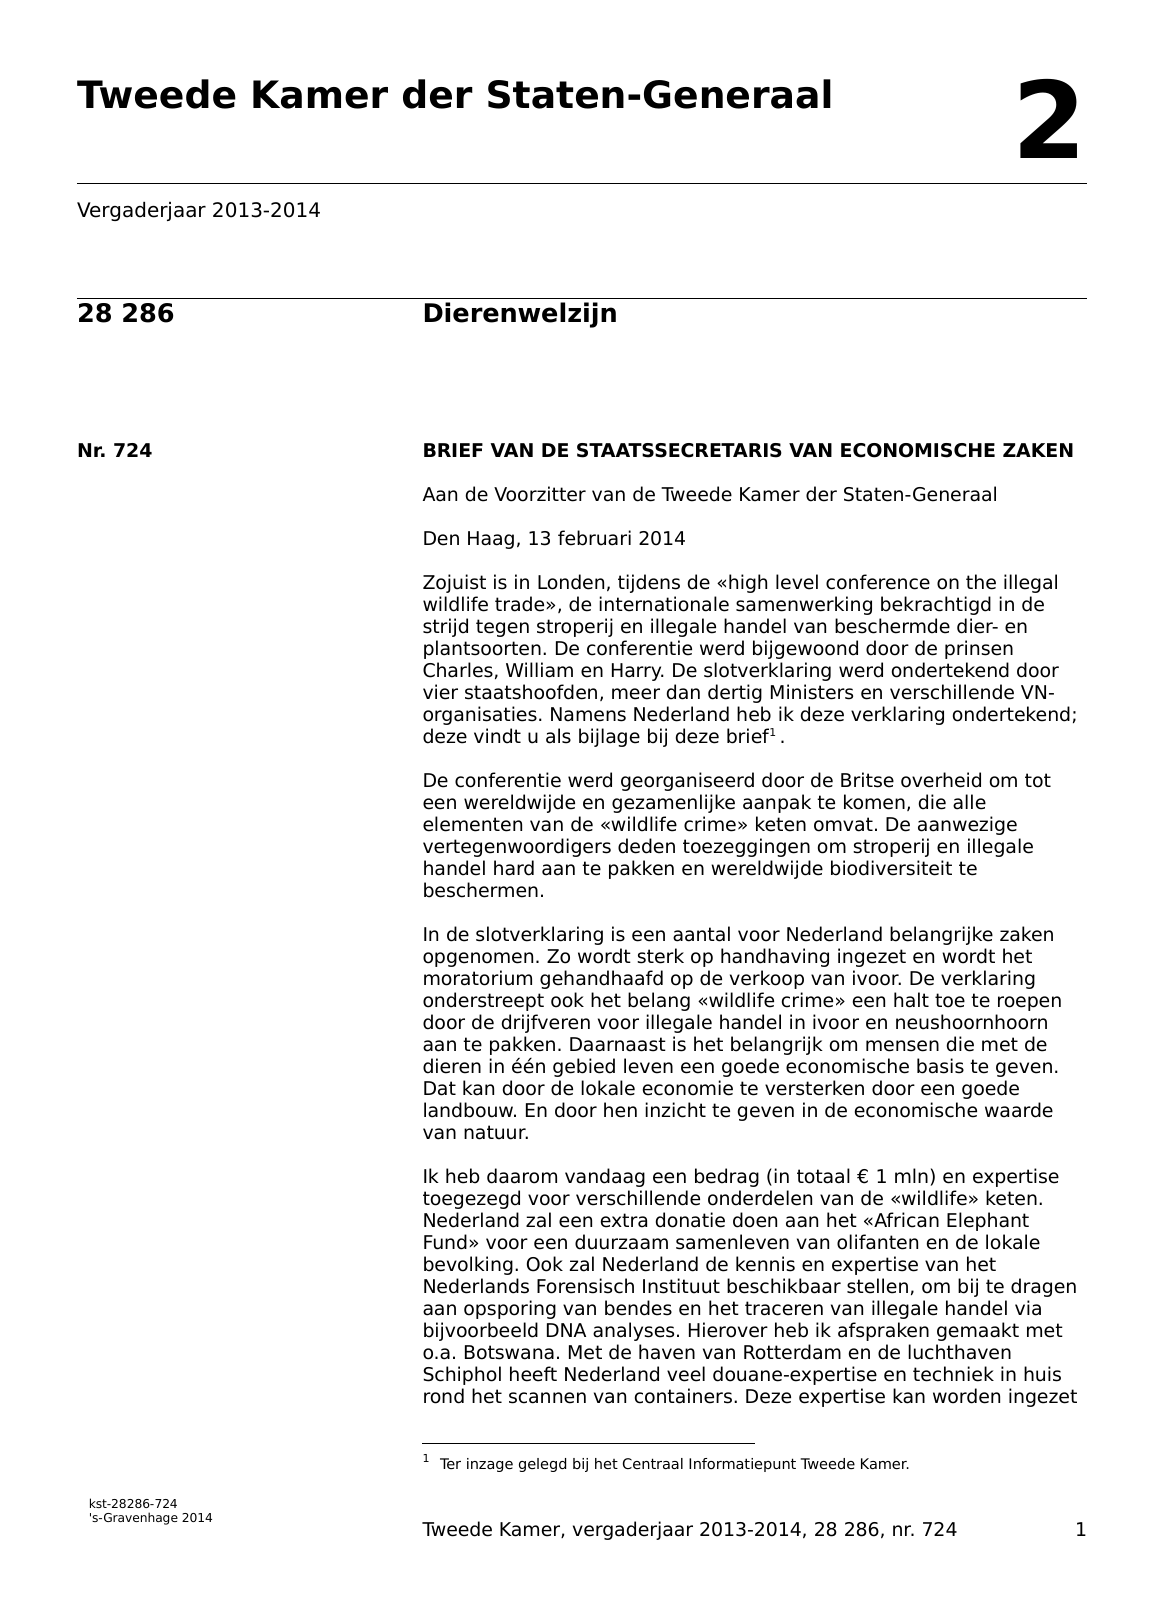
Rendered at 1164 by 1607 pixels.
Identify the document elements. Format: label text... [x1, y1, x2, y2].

table_header 2 [886, 59, 1087, 183]
text Zojuist is in Londen, tijdens de «high level conference on the illegal wildlife trade», de internationale samenwerking bekrachtigd in de strijd tegen stroperij en illegale handel van beschermde dier- en plantsoorten. De conferentie werd bijgewoond door de prinsen Charles, William en Harry. De slotverklaring werd ondertekend door vier staatshoofden, meer dan dertig Ministers en verschillende VN-organisaties. Namens Nederland heb ik deze verklaring ondertekend; deze vindt u als bijlage bij deze brief. [422, 572, 1087, 748]
subtitle 28 286 Dierenwelzijn [77, 299, 1087, 329]
text Den Haag, 13 februari 2014 [422, 528, 1087, 550]
text De conferentie werd georganiseerd door de Britse overheid om tot een wereldwijde en gezamenlijke aanpak te komen, die alle elementen van de «wildlife crime» keten omvat. De aanwezige vertegenwoordigers deden toezeggingen om stroperij en illegale handel hard aan te pakken en wereldwijde biodiversiteit te beschermen. [422, 770, 1087, 902]
text Ik heb daarom vandaag een bedrag (in totaal € 1 mln) en expertise toegezegd voor verschillende onderdelen van de «wildlife» keten. Nederland zal een extra donatie doen aan het «African Elephant Fund» voor een duurzaam samenleven van olifanten en de lokale bevolking. Ook zal Nederland de kennis en expertise van het Nederlands Forensisch Instituut beschikbaar stellen, om bij te dragen aan opsporing van bendes en het traceren van illegale handel via bijvoorbeeld DNA analyses. Hierover heb ik afspraken gemaakt met o.a. Botswana. Met de haven van Rotterdam en de luchthaven Schiphol heeft Nederland veel douane-expertise en techniek in huis rond het scannen van containers. Deze expertise kan worden ingezet [422, 1166, 1087, 1408]
text Aan de Voorzitter van de Tweede Kamer der Staten-Generaal [422, 484, 1087, 506]
text 's-Gravenhage 2014 [88, 1511, 323, 1525]
text kst-28286-724 [88, 1497, 323, 1511]
table_cell Vergaderjaar 2013-2014 [77, 184, 1087, 298]
subtitle Nr. 724 BRIEF VAN DE STAATSSECRETARIS VAN ECONOMISCHE ZAKEN [77, 440, 1087, 462]
text Ter inzage gelegd bij het Centraal Informatiepunt Tweede Kamer. [422, 1452, 1087, 1474]
table_header Tweede Kamer der Staten-Generaal [77, 59, 886, 183]
text In de slotverklaring is een aantal voor Nederland belangrijke zaken opgenomen. Zo wordt sterk op handhaving ingezet en wordt het moratorium gehandhaafd op de verkoop van ivoor. De verklaring onderstreept ook het belang «wildlife crime» een halt toe te roepen door de drijfveren voor illegale handel in ivoor en neushoornhoorn aan te pakken. Daarnaast is het belangrijk om mensen die met de dieren in één gebied leven een goede economische basis te geven. Dat kan door de lokale economie te versterken door een goede landbouw. En door hen inzicht te geven in de economische waarde van natuur. [422, 924, 1087, 1144]
